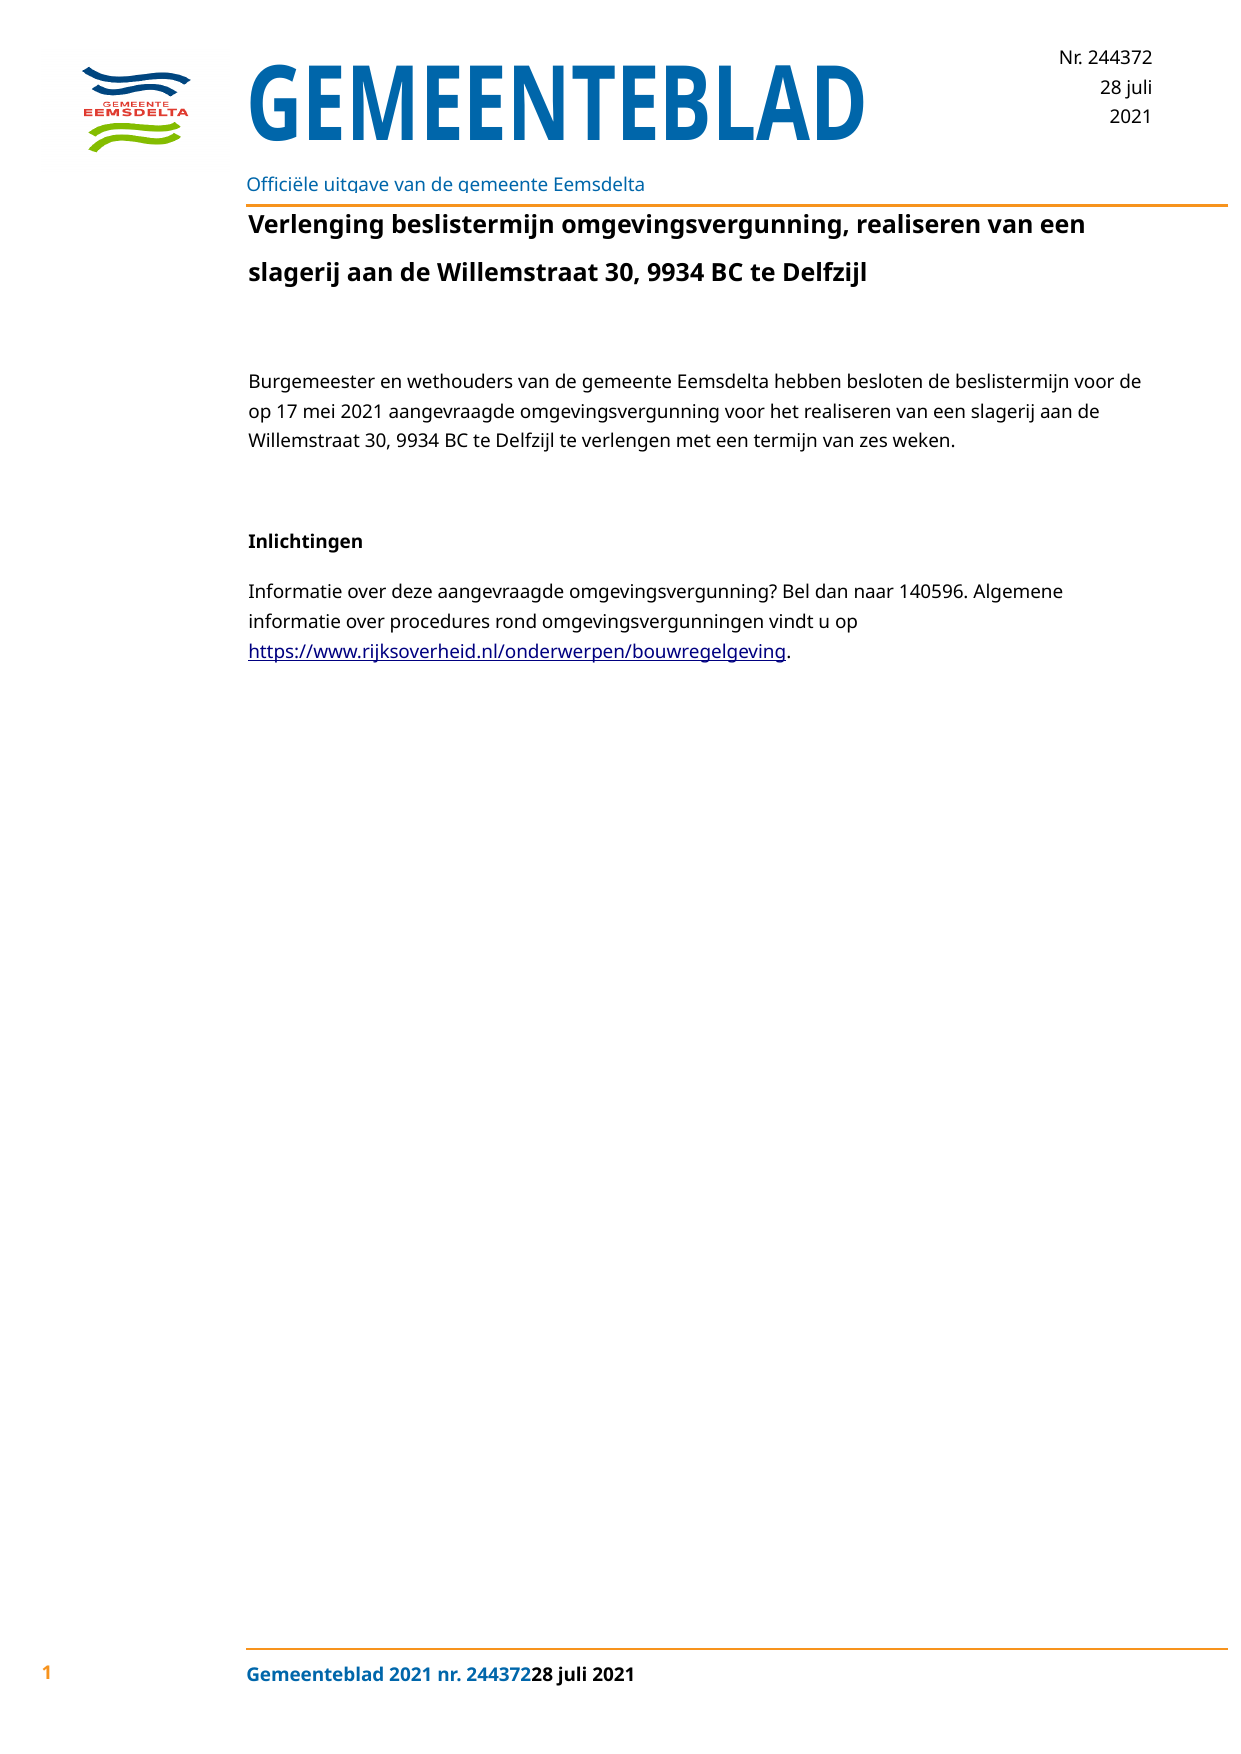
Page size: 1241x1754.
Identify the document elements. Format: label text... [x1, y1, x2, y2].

text Verlenging beslistermijn omgevingsvergunning, realiseren van een slagerij aan de Willemstraat 30, 9934 BC te Delfzijl [248, 207, 1152, 288]
text Burgemeester en wethouders van de gemeente Eemsdelta hebben besloten de beslistermijn voor de op 17 mei 2021 aangevraagde omgevingsvergunning voor het realiseren van een slagerij aan de Willemstraat 30, 9934 BC te Delfzijl te verlengen met een termijn van zes weken. [248, 368, 1152, 453]
picture [41, 47, 231, 172]
text Informatie over deze aangevraagde omgevingsvergunning? Bel dan naar 140596. Algemene informatie over procedures rond omgevingsvergunningen vindt u op https://www.rijksoverheid.nl/onderwerpen/bouwregelgeving. [248, 579, 1152, 664]
text Inlichtingen [248, 528, 1152, 554]
